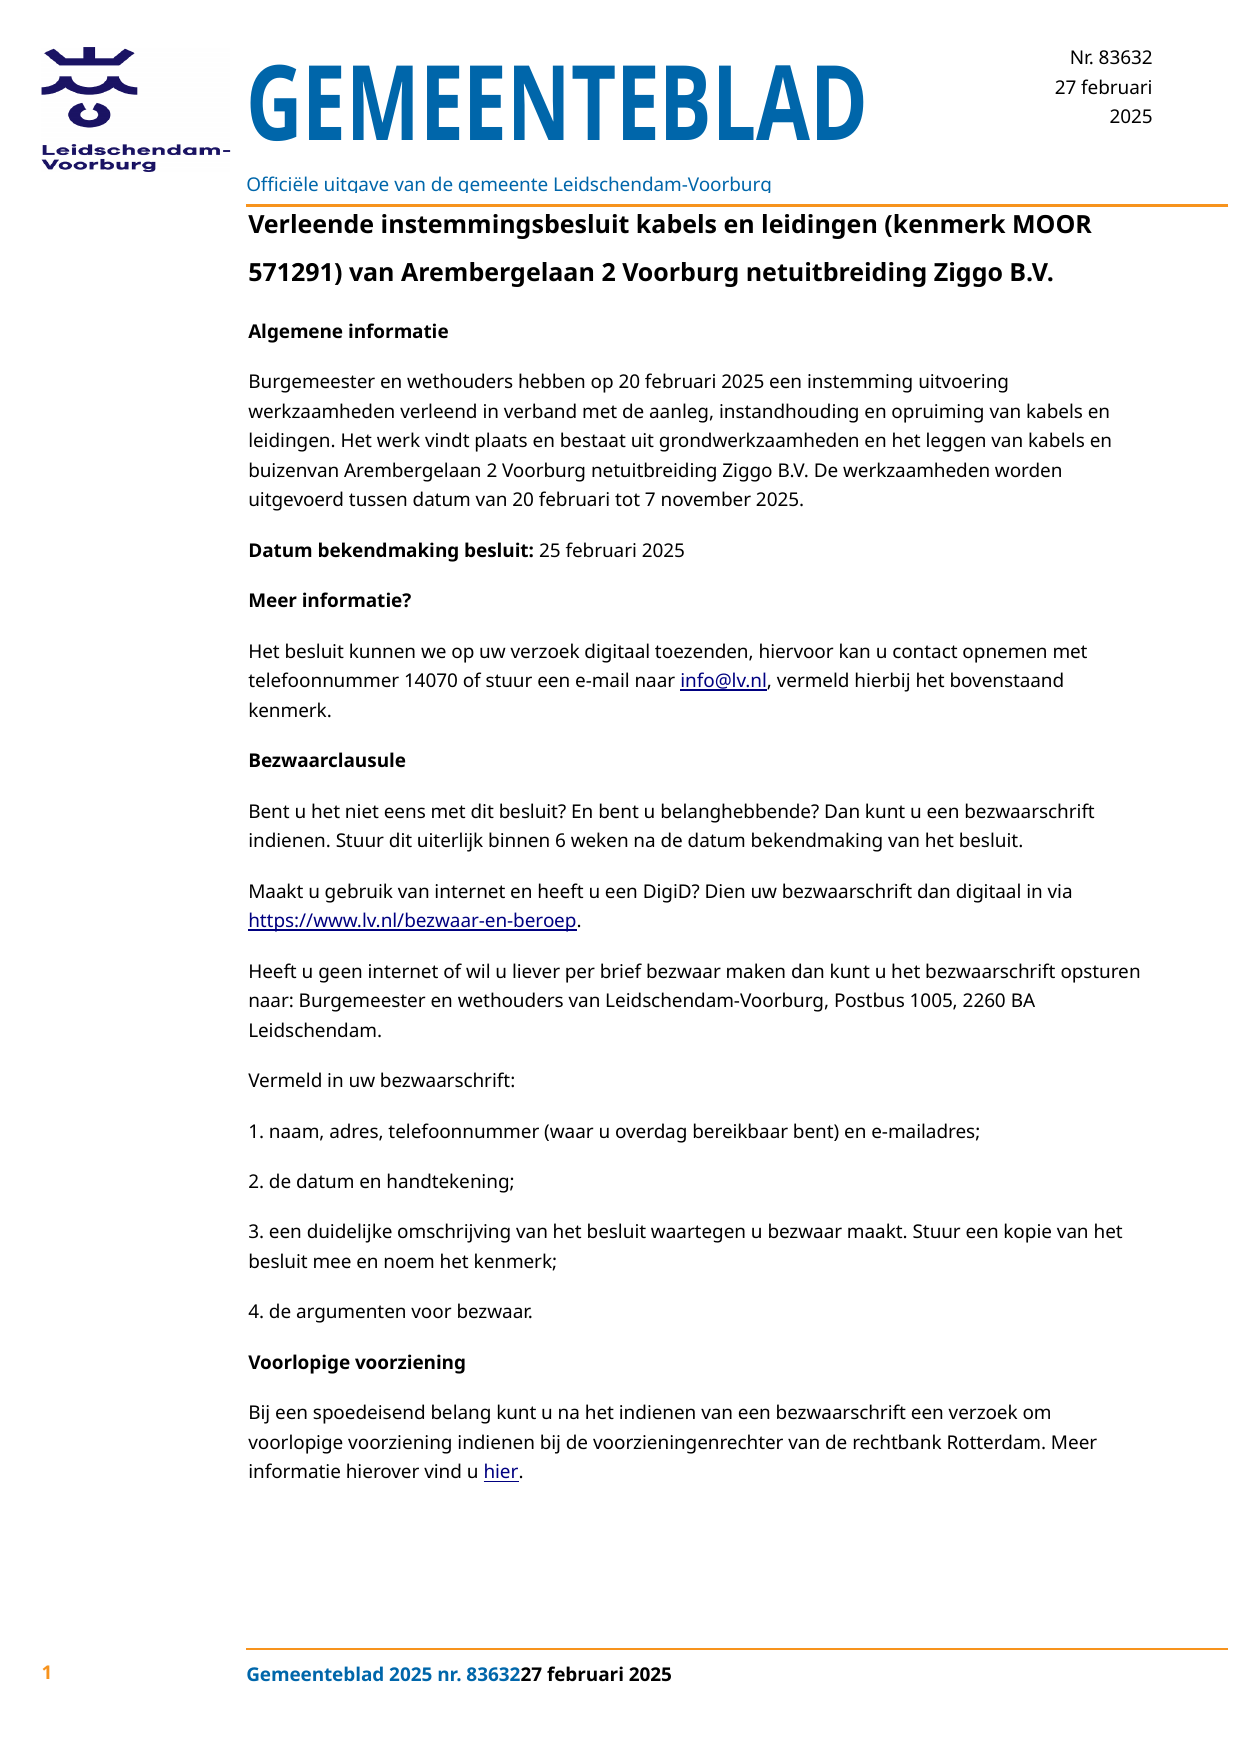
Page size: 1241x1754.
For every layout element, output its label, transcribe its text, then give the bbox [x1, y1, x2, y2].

text Het besluit kunnen we op uw verzoek digitaal toezenden, hiervoor kan u contact opnemen met telefoonnummer 14070 of stuur een e-mail naar info@lv.nl, vermeld hierbij het bovenstaand kenmerk. [248, 638, 1152, 723]
text Datum bekendmaking besluit: 25 februari 2025 [248, 537, 1152, 563]
text Meer informatie? [248, 587, 1152, 613]
text Burgemeester en wethouders hebben op 20 februari 2025 een instemming uitvoering werkzaamheden verleend in verband met de aanleg, instandhouding en opruiming van kabels en leidingen. Het werk vindt plaats en bestaat uit grondwerkzaamheden en het leggen van kabels en buizenvan Arembergelaan 2 Voorburg netuitbreiding Ziggo B.V. De werkzaamheden worden uitgevoerd tussen datum van 20 februari tot 7 november 2025. [248, 368, 1152, 512]
text Verleende instemmingsbesluit kabels en leidingen (kenmerk MOOR 571291) van Arembergelaan 2 Voorburg netuitbreiding Ziggo B.V. [248, 207, 1152, 288]
text 3. een duidelijke omschrijving van het besluit waartegen u bezwaar maakt. Stuur een kopie van het besluit mee en noem het kenmerk; [248, 1219, 1152, 1274]
text 4. de argumenten voor bezwaar. [248, 1299, 1152, 1324]
text Voorlopige voorziening [248, 1349, 1152, 1375]
text Bent u het niet eens met dit besluit? En bent u belanghebbende? Dan kunt u een bezwaarschrift indienen. Stuur dit uiterlijk binnen 6 weken na de datum bekendmaking van het besluit. [248, 798, 1152, 853]
text Algemene informatie [248, 318, 1152, 344]
text Heeft u geen internet of wil u liever per brief bezwaar maken dan kunt u het bezwaarschrift opsturen naar: Burgemeester en wethouders van Leidschendam-Voorburg, Postbus 1005, 2260 BA Leidschendam. [248, 958, 1152, 1043]
text Maakt u gebruik van internet en heeft u een DigiD? Dien uw bezwaarschrift dan digitaal in via https://www.lv.nl/bezwaar-en-beroep. [248, 878, 1152, 933]
text 2. de datum en handtekening; [248, 1168, 1152, 1194]
text Vermeld in uw bezwaarschrift: [248, 1067, 1152, 1093]
text Bij een spoedeisend belang kunt u na het indienen van een bezwaarschrift een verzoek om voorlopige voorziening indienen bij de voorzieningenrechter van de rechtbank Rotterdam. Meer informatie hierover vind u hier. [248, 1399, 1152, 1484]
picture [41, 47, 231, 172]
text 1. naam, adres, telefoonnummer (waar u overdag bereikbaar bent) en e-mailadres; [248, 1118, 1152, 1144]
text Bezwaarclausule [248, 747, 1152, 773]
